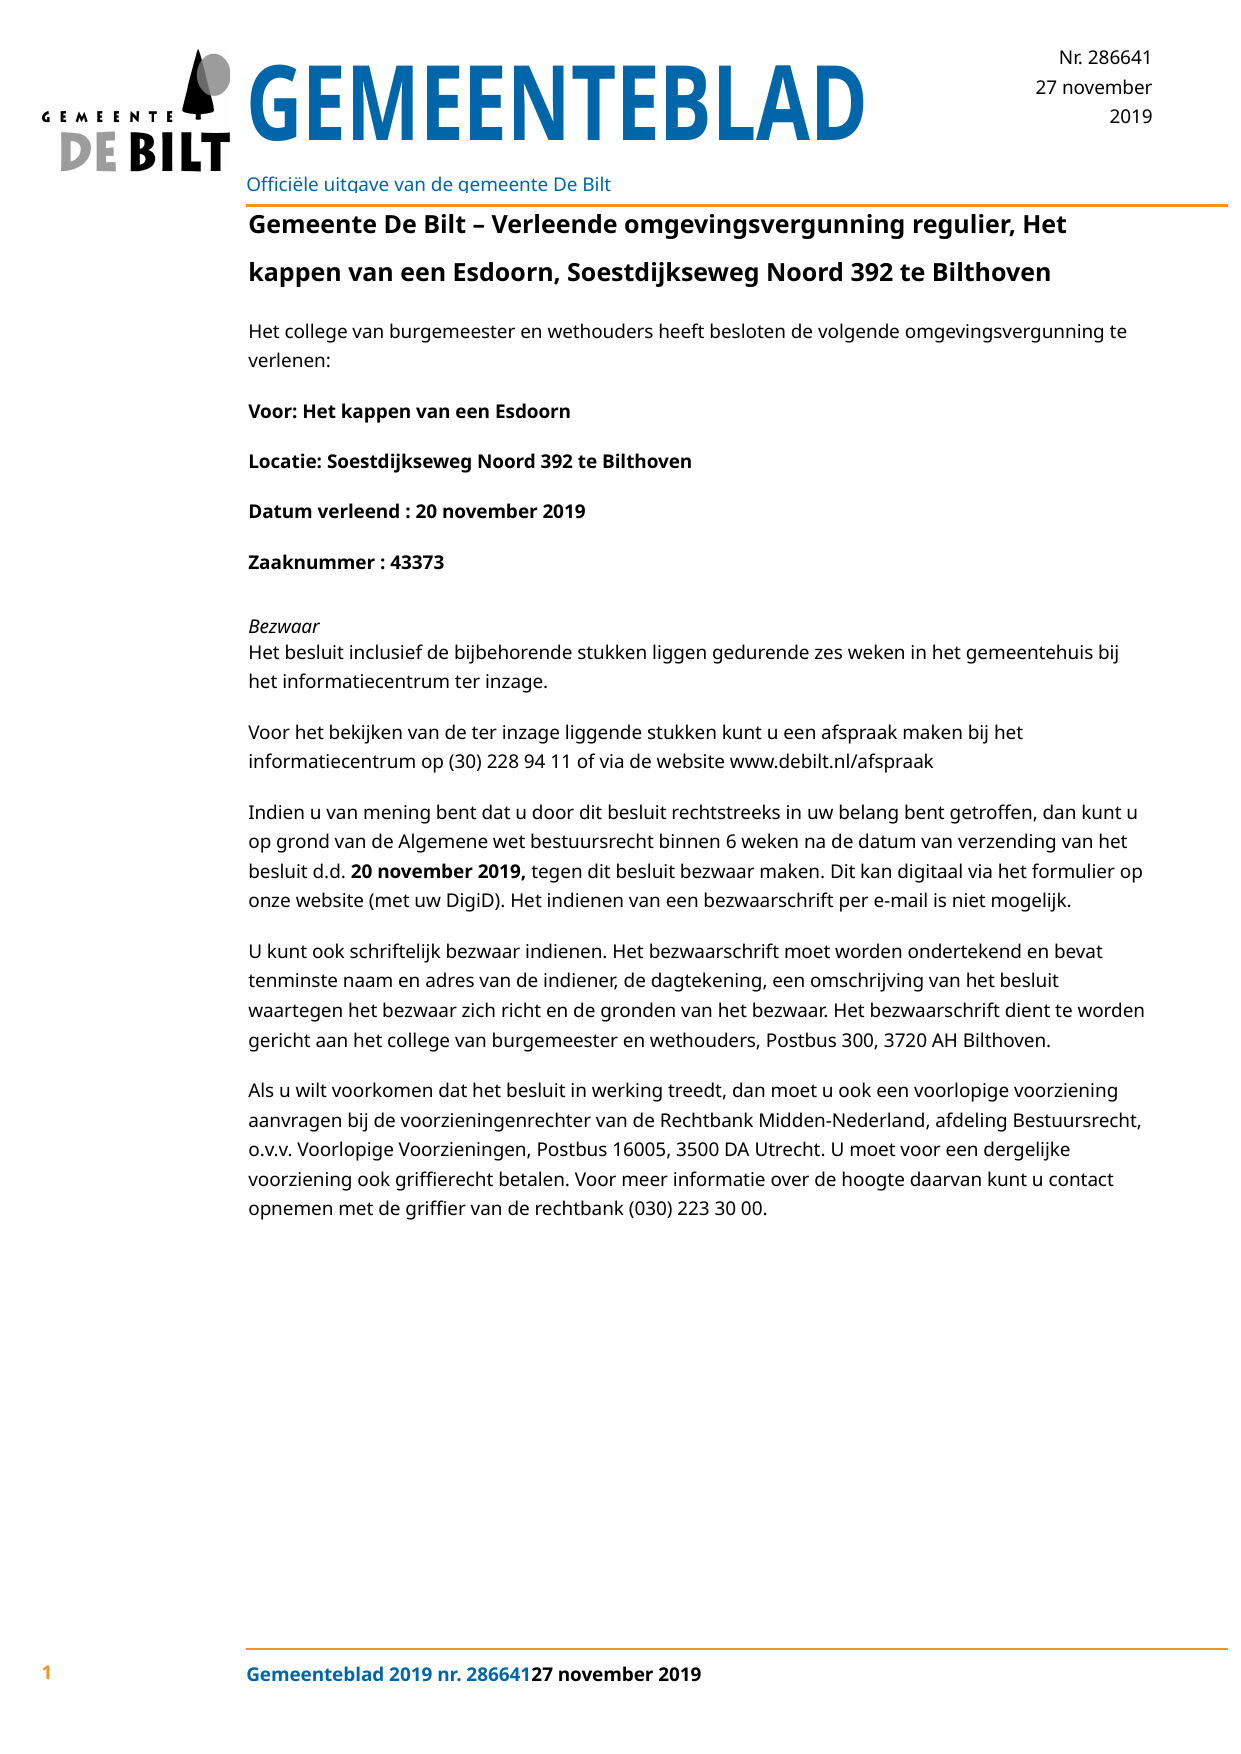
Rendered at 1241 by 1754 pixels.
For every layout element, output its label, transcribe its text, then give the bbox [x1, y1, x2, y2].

text U kunt ook schriftelijk bezwaar indienen. Het bezwaarschrift moet worden ondertekend en bevat tenminste naam en adres van de indiener, de dagtekening, een omschrijving van het besluit waartegen het bezwaar zich richt en de gronden van het bezwaar. Het bezwaarschrift dient te worden gericht aan het college van burgemeester en wethouders, Postbus 300, 3720 AH Bilthoven. [248, 938, 1152, 1052]
text Zaaknummer : 43373 [248, 549, 1152, 575]
text Het college van burgemeester en wethouders heeft besloten de volgende omgevingsvergunning te verlenen: [248, 318, 1152, 373]
text Voor het bekijken van de ter inzage liggende stukken kunt u een afspraak maken bij het informatiecentrum op (30) 228 94 11 of via de website www.debilt.nl/afspraak [248, 719, 1152, 774]
text Indien u van mening bent dat u door dit besluit rechtstreeks in uw belang bent getroffen, dan kunt u op grond van de Algemene wet bestuursrecht binnen 6 weken na de datum van verzending van het besluit d.d. 20 november 2019, tegen dit besluit bezwaar maken. Dit kan digitaal via het formulier op onze website (met uw DigiD). Het indienen van een bezwaarschrift per e-mail is niet mogelijk. [248, 799, 1152, 913]
text Gemeente De Bilt – Verleende omgevingsvergunning regulier, Het kappen van een Esdoorn, Soestdijkseweg Noord 392 te Bilthoven [248, 207, 1152, 288]
text Datum verleend : 20 november 2019 [248, 499, 1152, 524]
text Locatie: Soestdijkseweg Noord 392 te Bilthoven [248, 448, 1152, 474]
text Als u wilt voorkomen dat het besluit in werking treedt, dan moet u ook een voorlopige voorziening aanvragen bij de voorzieningenrechter van de Rechtbank Midden-Nederland, afdeling Bestuursrecht, o.v.v. Voorlopige Voorzieningen, Postbus 16005, 3500 DA Utrecht. U moet voor een dergelijke voorziening ook griffierecht betalen. Voor meer informatie over de hoogte daarvan kunt u contact opnemen met de griffier van de rechtbank (030) 223 30 00. [248, 1077, 1152, 1221]
text Voor: Het kappen van een Esdoorn [248, 398, 1152, 424]
text Het besluit inclusief de bijbehorende stukken liggen gedurende zes weken in het gemeentehuis bij het informatiecentrum ter inzage. [248, 639, 1152, 694]
text Bezwaar [248, 613, 1152, 639]
picture [41, 47, 231, 172]
